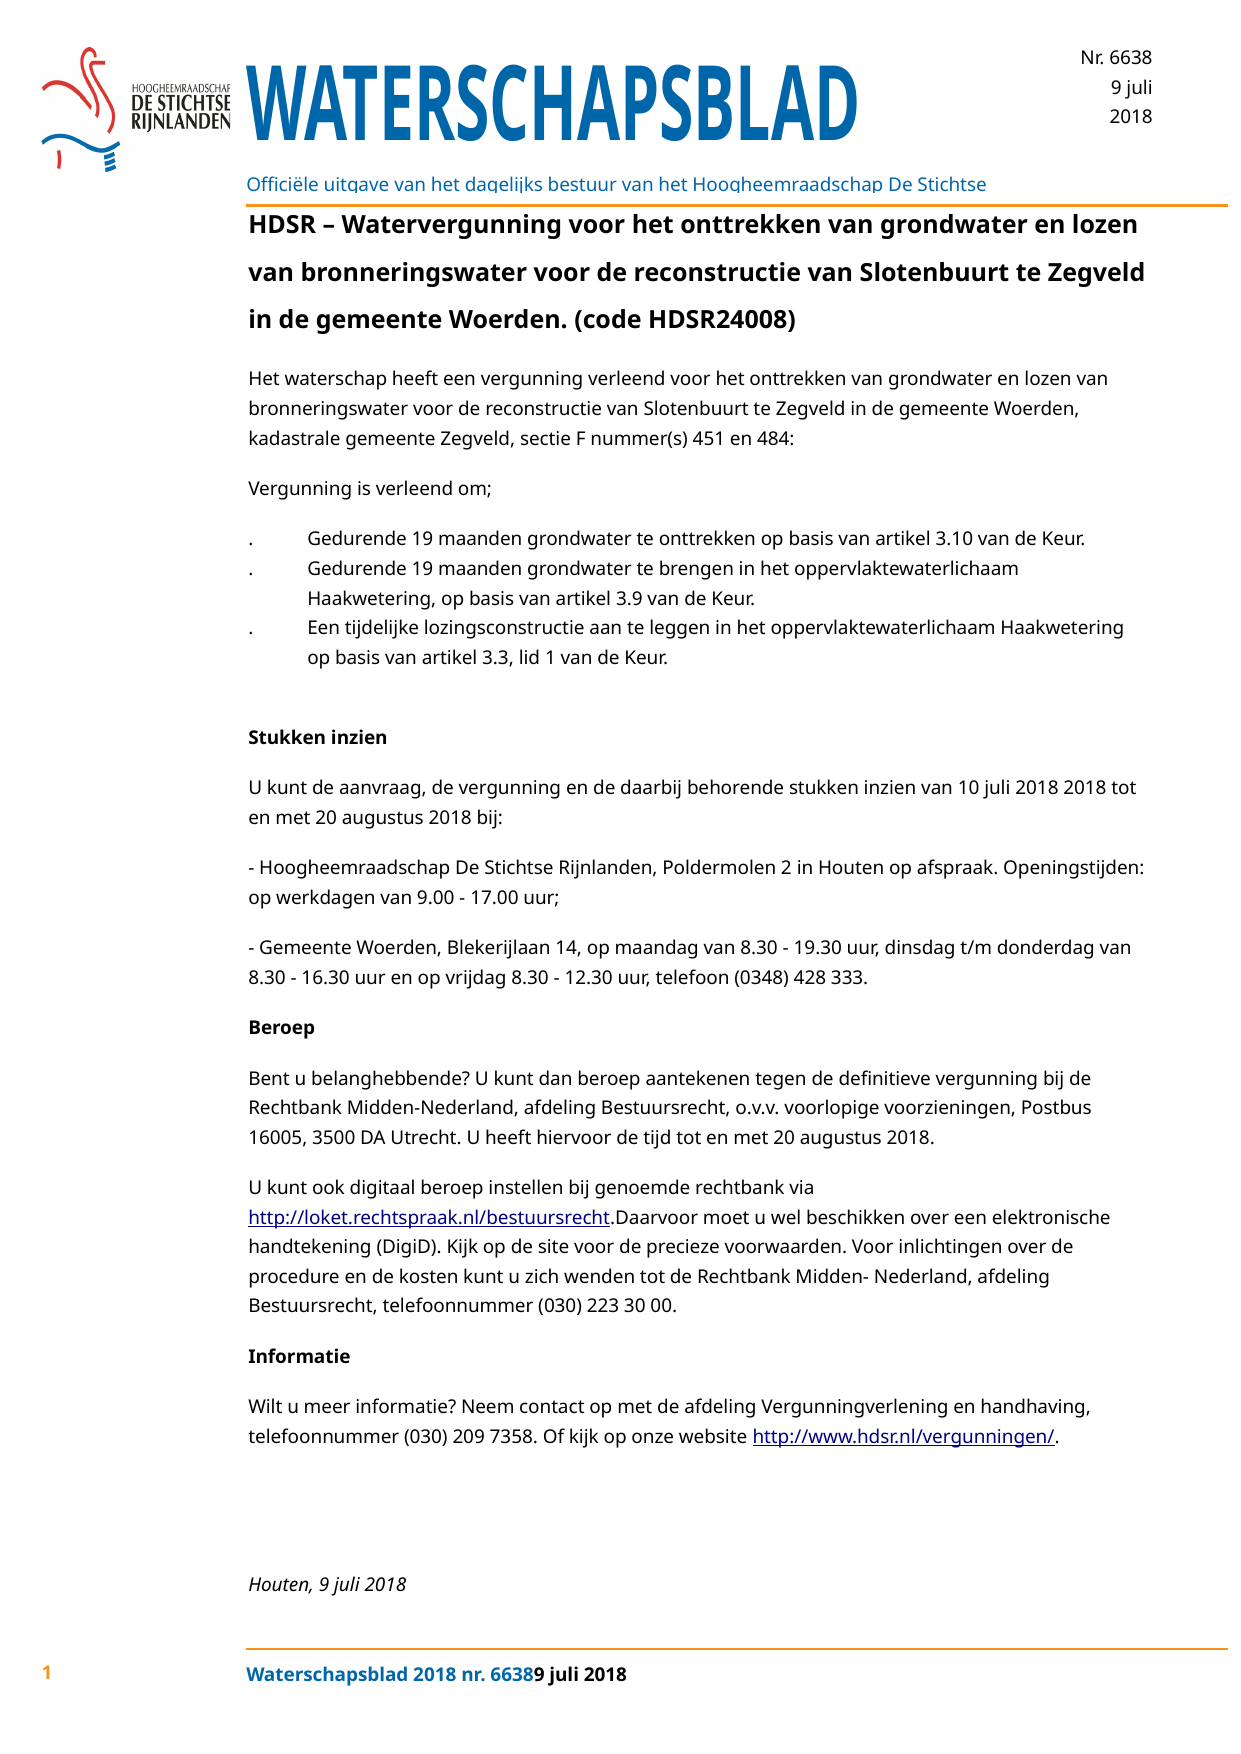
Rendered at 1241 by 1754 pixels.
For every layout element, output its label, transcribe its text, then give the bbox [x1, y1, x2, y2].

text - Hoogheemraadschap De Stichtse Rijnlanden, Poldermolen 2 in Houten op afspraak. Openingstijden: op werkdagen van 9.00 - 17.00 uur; [248, 854, 1152, 909]
list Gedurende 19 maanden grondwater te onttrekken op basis van artikel 3.10 van de Keur. [248, 526, 1152, 551]
picture [41, 47, 231, 172]
text Wilt u meer informatie? Neem contact op met de afdeling Vergunningverlening en handhaving, telefoonnummer (030) 209 7358. Of kijk op onze website http://www.hdsr.nl/vergunningen/. [248, 1393, 1152, 1449]
text - Gemeente Woerden, Blekerijlaan 14, op maandag van 8.30 - 19.30 uur, dinsdag t/m donderdag van 8.30 - 16.30 uur en op vrijdag 8.30 - 12.30 uur, telefoon (0348) 428 333. [248, 934, 1152, 989]
text Informatie [248, 1343, 1152, 1369]
text U kunt de aanvraag, de vergunning en de daarbij behorende stukken inzien van 10 juli 2018 2018 tot en met 20 augustus 2018 bij: [248, 774, 1152, 829]
text Beroep [248, 1014, 1152, 1040]
list Een tijdelijke lozingsconstructie aan te leggen in het oppervlaktewaterlichaam Haakwetering op basis van artikel 3.3, lid 1 van de Keur. [248, 614, 1152, 669]
list Gedurende 19 maanden grondwater te brengen in het oppervlaktewaterlichaam Haakwetering, op basis van artikel 3.9 van de Keur. [248, 555, 1152, 610]
text Houten, 9 juli 2018 [248, 1572, 1152, 1597]
text Het waterschap heeft een vergunning verleend voor het onttrekken van grondwater en lozen van bronneringswater voor de reconstructie van Slotenbuurt te Zegveld in de gemeente Woerden, kadastrale gemeente Zegveld, sectie F nummer(s) 451 en 484: [248, 366, 1152, 450]
text Vergunning is verleend om; [248, 475, 1152, 501]
text Bent u belanghebbende? U kunt dan beroep aantekenen tegen de definitieve vergunning bij de Rechtbank Midden-Nederland, afdeling Bestuursrecht, o.v.v. voorlopige voorzieningen, Postbus 16005, 3500 DA Utrecht. U heeft hiervoor de tijd tot en met 20 augustus 2018. [248, 1065, 1152, 1149]
text U kunt ook digitaal beroep instellen bij genoemde rechtbank via http://loket.rechtspraak.nl/bestuursrecht.Daarvoor moet u wel beschikken over een elektronische handtekening (DigiD). Kijk op de site voor de precieze voorwaarden. Voor inlichtingen over de procedure en de kosten kunt u zich wenden tot de Rechtbank Midden- Nederland, afdeling Bestuursrecht, telefoonnummer (030) 223 30 00. [248, 1174, 1152, 1318]
text HDSR – Watervergunning voor het onttrekken van grondwater en lozen van bronneringswater voor de reconstructie van Slotenbuurt te Zegveld in de gemeente Woerden. (code HDSR24008) [248, 207, 1152, 336]
text Stukken inzien [248, 724, 1152, 749]
